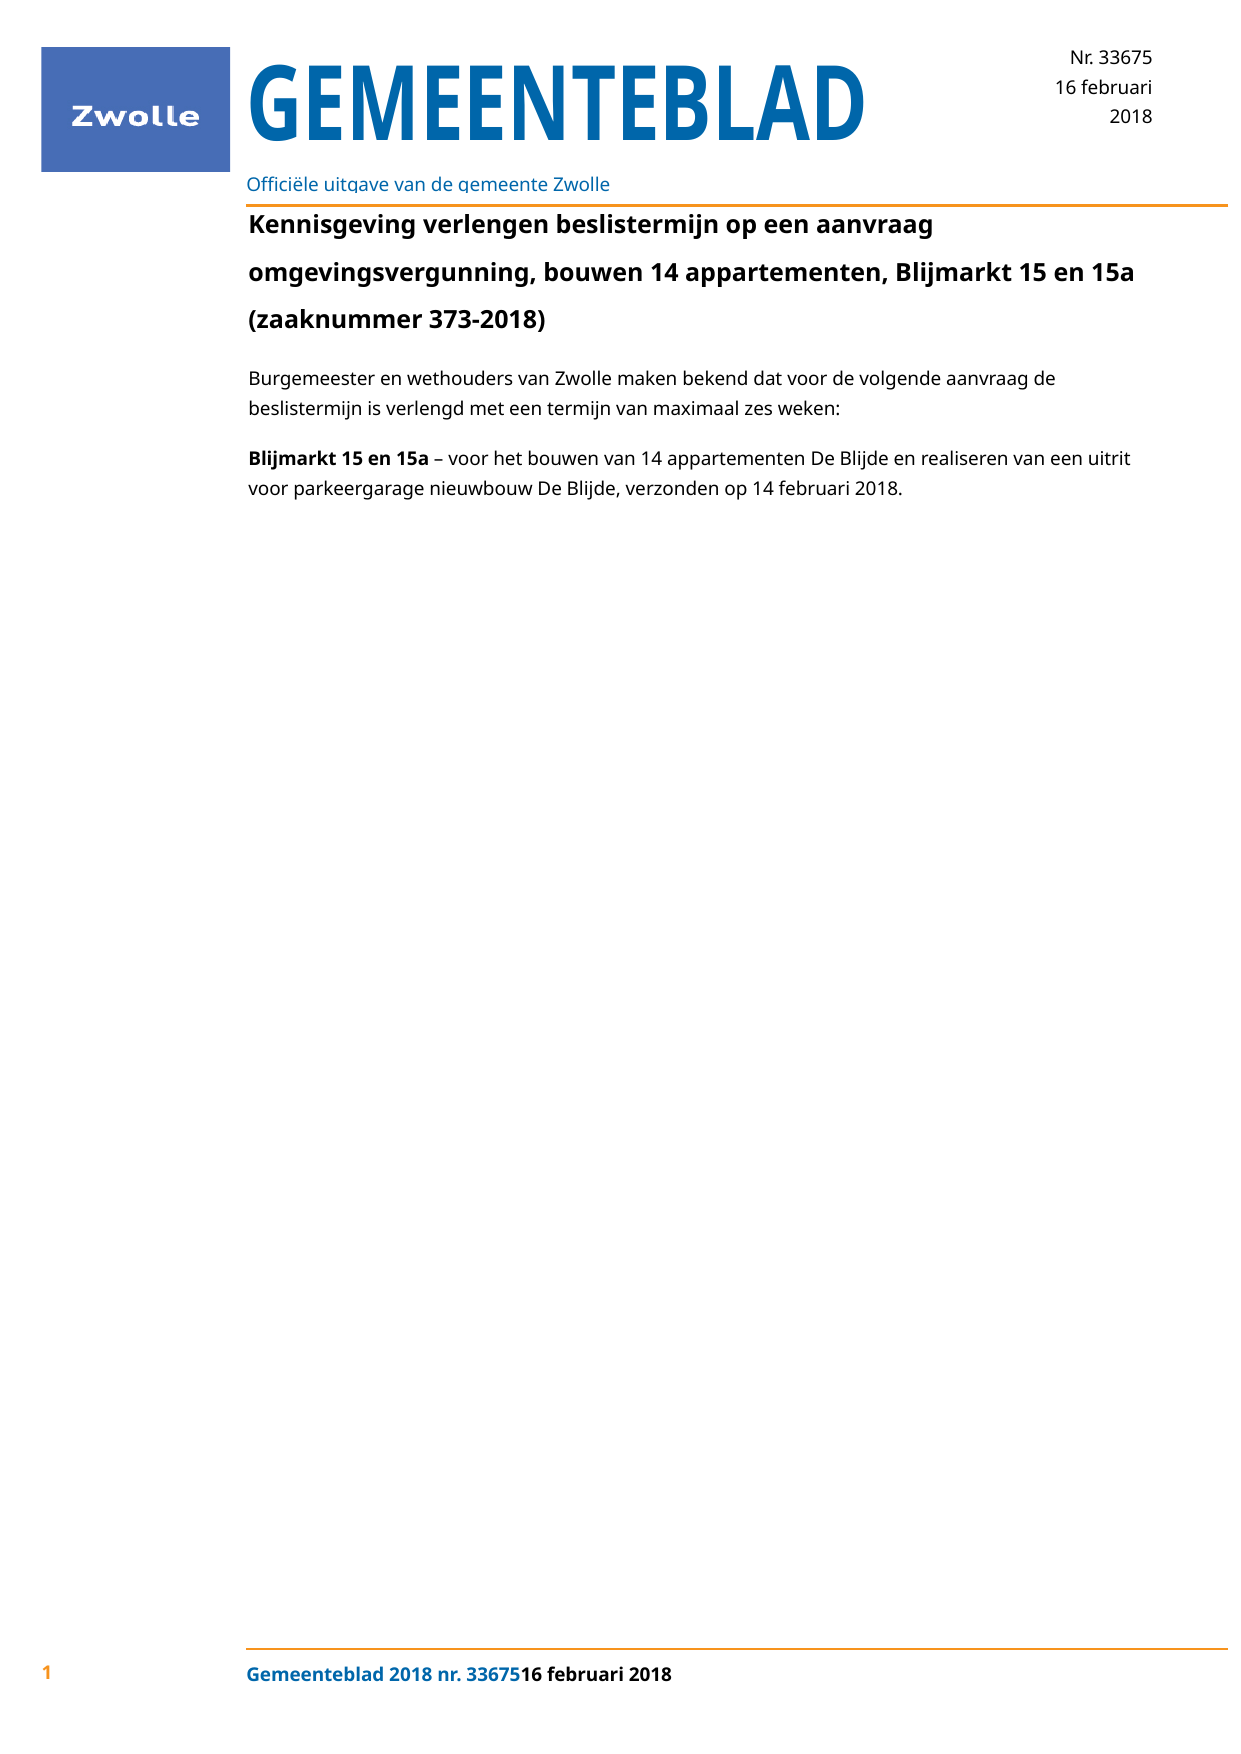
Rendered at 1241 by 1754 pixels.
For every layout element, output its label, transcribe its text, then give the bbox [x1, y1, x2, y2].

text Kennisgeving verlengen beslistermijn op een aanvraag omgevingsvergunning, bouwen 14 appartementen, Blijmarkt 15 en 15a (zaaknummer 373-2018) [248, 207, 1152, 336]
text Blijmarkt 15 en 15a – voor het bouwen van 14 appartementen De Blijde en realiseren van een uitrit voor parkeergarage nieuwbouw De Blijde, verzonden op 14 februari 2018. [248, 446, 1152, 501]
picture [41, 47, 231, 172]
text Burgemeester en wethouders van Zwolle maken bekend dat voor de volgende aanvraag de beslistermijn is verlengd met een termijn van maximaal zes weken: [248, 366, 1152, 421]
